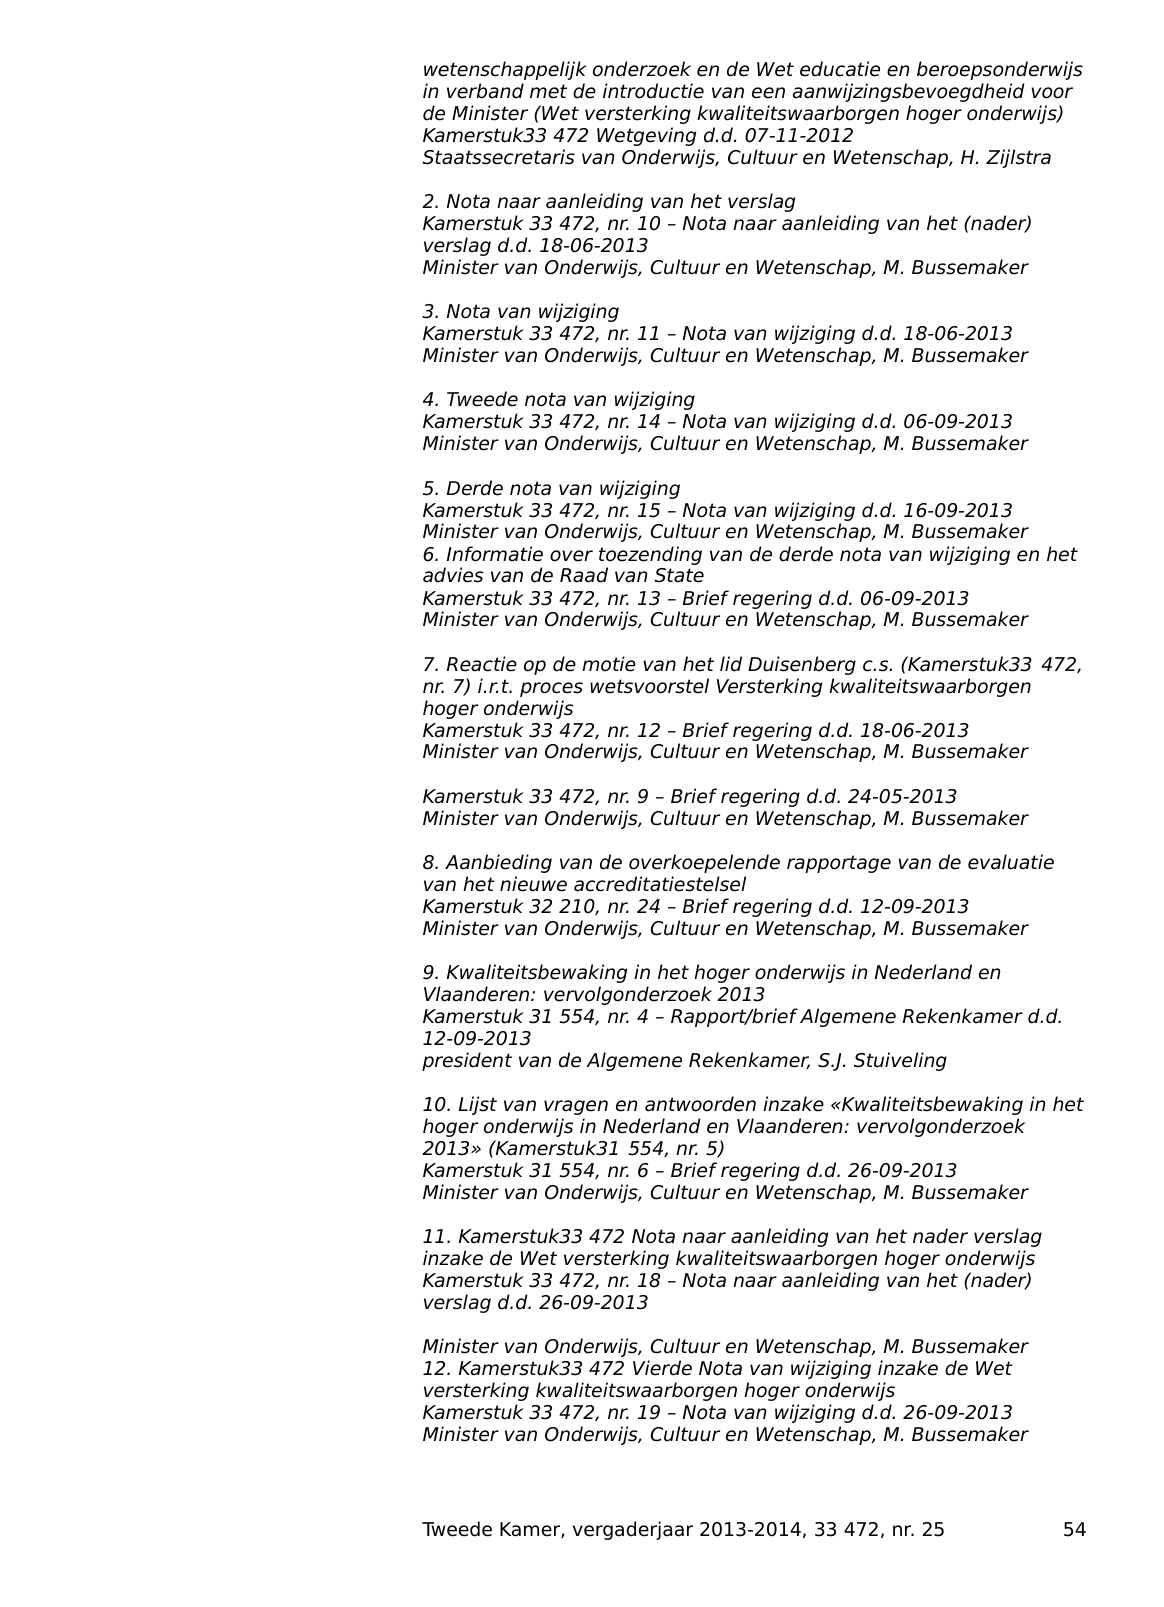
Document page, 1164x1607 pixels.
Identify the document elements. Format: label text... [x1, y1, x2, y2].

text Kamerstuk 33 472, nr. 19 – Nota van wijziging d.d. 26-09-2013 [422, 1402, 1087, 1424]
text 8. Aanbieding van de overkoepelende rapportage van de evaluatie van het nieuwe accreditatiestelsel [422, 852, 1087, 896]
text Kamerstuk 33 472, nr. 13 – Brief regering d.d. 06-09-2013 [422, 587, 1087, 609]
text Kamerstuk 33 472, nr. 14 – Nota van wijziging d.d. 06-09-2013 [422, 411, 1087, 433]
text Kamerstuk 33 472, nr. 9 – Brief regering d.d. 24-05-2013 [422, 786, 1087, 808]
text Staatssecretaris van Onderwijs, Cultuur en Wetenschap, H. Zijlstra [422, 147, 1087, 169]
text Kamerstuk 33 472, nr. 15 – Nota van wijziging d.d. 16-09-2013 [422, 499, 1087, 521]
text Kamerstuk 31 554, nr. 4 – Rapport/brief Algemene Rekenkamer d.d. 12-09-2013 [422, 1006, 1087, 1050]
text 2. Nota naar aanleiding van het verslag [422, 191, 1087, 213]
text 9. Kwaliteitsbewaking in het hoger onderwijs in Nederland en Vlaanderen: vervolgonderzoek 2013 [422, 962, 1087, 1006]
text Kamerstuk 33 472, nr. 12 – Brief regering d.d. 18-06-2013 [422, 719, 1087, 741]
text Minister van Onderwijs, Cultuur en Wetenschap, M. Bussemaker [422, 1336, 1087, 1358]
text 6. Informatie over toezending van de derde nota van wijziging en het advies van de Raad van State [422, 543, 1087, 587]
text Kamerstuk 33 472, nr. 11 – Nota van wijziging d.d. 18-06-2013 [422, 323, 1087, 345]
text Minister van Onderwijs, Cultuur en Wetenschap, M. Bussemaker [422, 433, 1087, 455]
text Minister van Onderwijs, Cultuur en Wetenschap, M. Bussemaker [422, 257, 1087, 279]
text Kamerstuk 31 554, nr. 6 – Brief regering d.d. 26-09-2013 [422, 1160, 1087, 1182]
text Kamerstuk 33 472, nr. 18 – Nota naar aanleiding van het (nader) verslag d.d. 26-09-2013 [422, 1270, 1087, 1314]
text president van de Algemene Rekenkamer, S.J. Stuiveling [422, 1050, 1087, 1072]
text Minister van Onderwijs, Cultuur en Wetenschap, M. Bussemaker [422, 609, 1087, 631]
text Minister van Onderwijs, Cultuur en Wetenschap, M. Bussemaker [422, 808, 1087, 829]
text Kamerstuk33 472 Wetgeving d.d. 07-11-2012 [422, 125, 1087, 147]
text Kamerstuk 33 472, nr. 10 – Nota naar aanleiding van het (nader) verslag d.d. 18-06-2013 [422, 213, 1087, 257]
text Minister van Onderwijs, Cultuur en Wetenschap, M. Bussemaker [422, 521, 1087, 543]
text Minister van Onderwijs, Cultuur en Wetenschap, M. Bussemaker [422, 1424, 1087, 1446]
text 11. Kamerstuk33 472 Nota naar aanleiding van het nader verslag inzake de Wet versterking kwaliteitswaarborgen hoger onderwijs [422, 1226, 1087, 1270]
text Minister van Onderwijs, Cultuur en Wetenschap, M. Bussemaker [422, 918, 1087, 940]
text Minister van Onderwijs, Cultuur en Wetenschap, M. Bussemaker [422, 1182, 1087, 1204]
text Minister van Onderwijs, Cultuur en Wetenschap, M. Bussemaker [422, 345, 1087, 367]
text Minister van Onderwijs, Cultuur en Wetenschap, M. Bussemaker [422, 741, 1087, 763]
text wetenschappelijk onderzoek en de Wet educatie en beroepsonderwijs in verband met de introductie van een aanwijzingsbevoegdheid voor de Minister (Wet versterking kwaliteitswaarborgen hoger onderwijs) [422, 59, 1087, 125]
text 5. Derde nota van wijziging [422, 477, 1087, 499]
text 7. Reactie op de motie van het lid Duisenberg c.s. (Kamerstuk33 472, nr. 7) i.r.t. proces wetsvoorstel Versterking kwaliteitswaarborgen hoger onderwijs [422, 653, 1087, 719]
text 10. Lijst van vragen en antwoorden inzake «Kwaliteitsbewaking in het hoger onderwijs in Nederland en Vlaanderen: vervolgonderzoek 2013» (Kamerstuk31 554, nr. 5) [422, 1094, 1087, 1160]
text 3. Nota van wijziging [422, 301, 1087, 323]
text Kamerstuk 32 210, nr. 24 – Brief regering d.d. 12-09-2013 [422, 896, 1087, 918]
text 4. Tweede nota van wijziging [422, 389, 1087, 411]
text 12. Kamerstuk33 472 Vierde Nota van wijziging inzake de Wet versterking kwaliteitswaarborgen hoger onderwijs [422, 1358, 1087, 1402]
